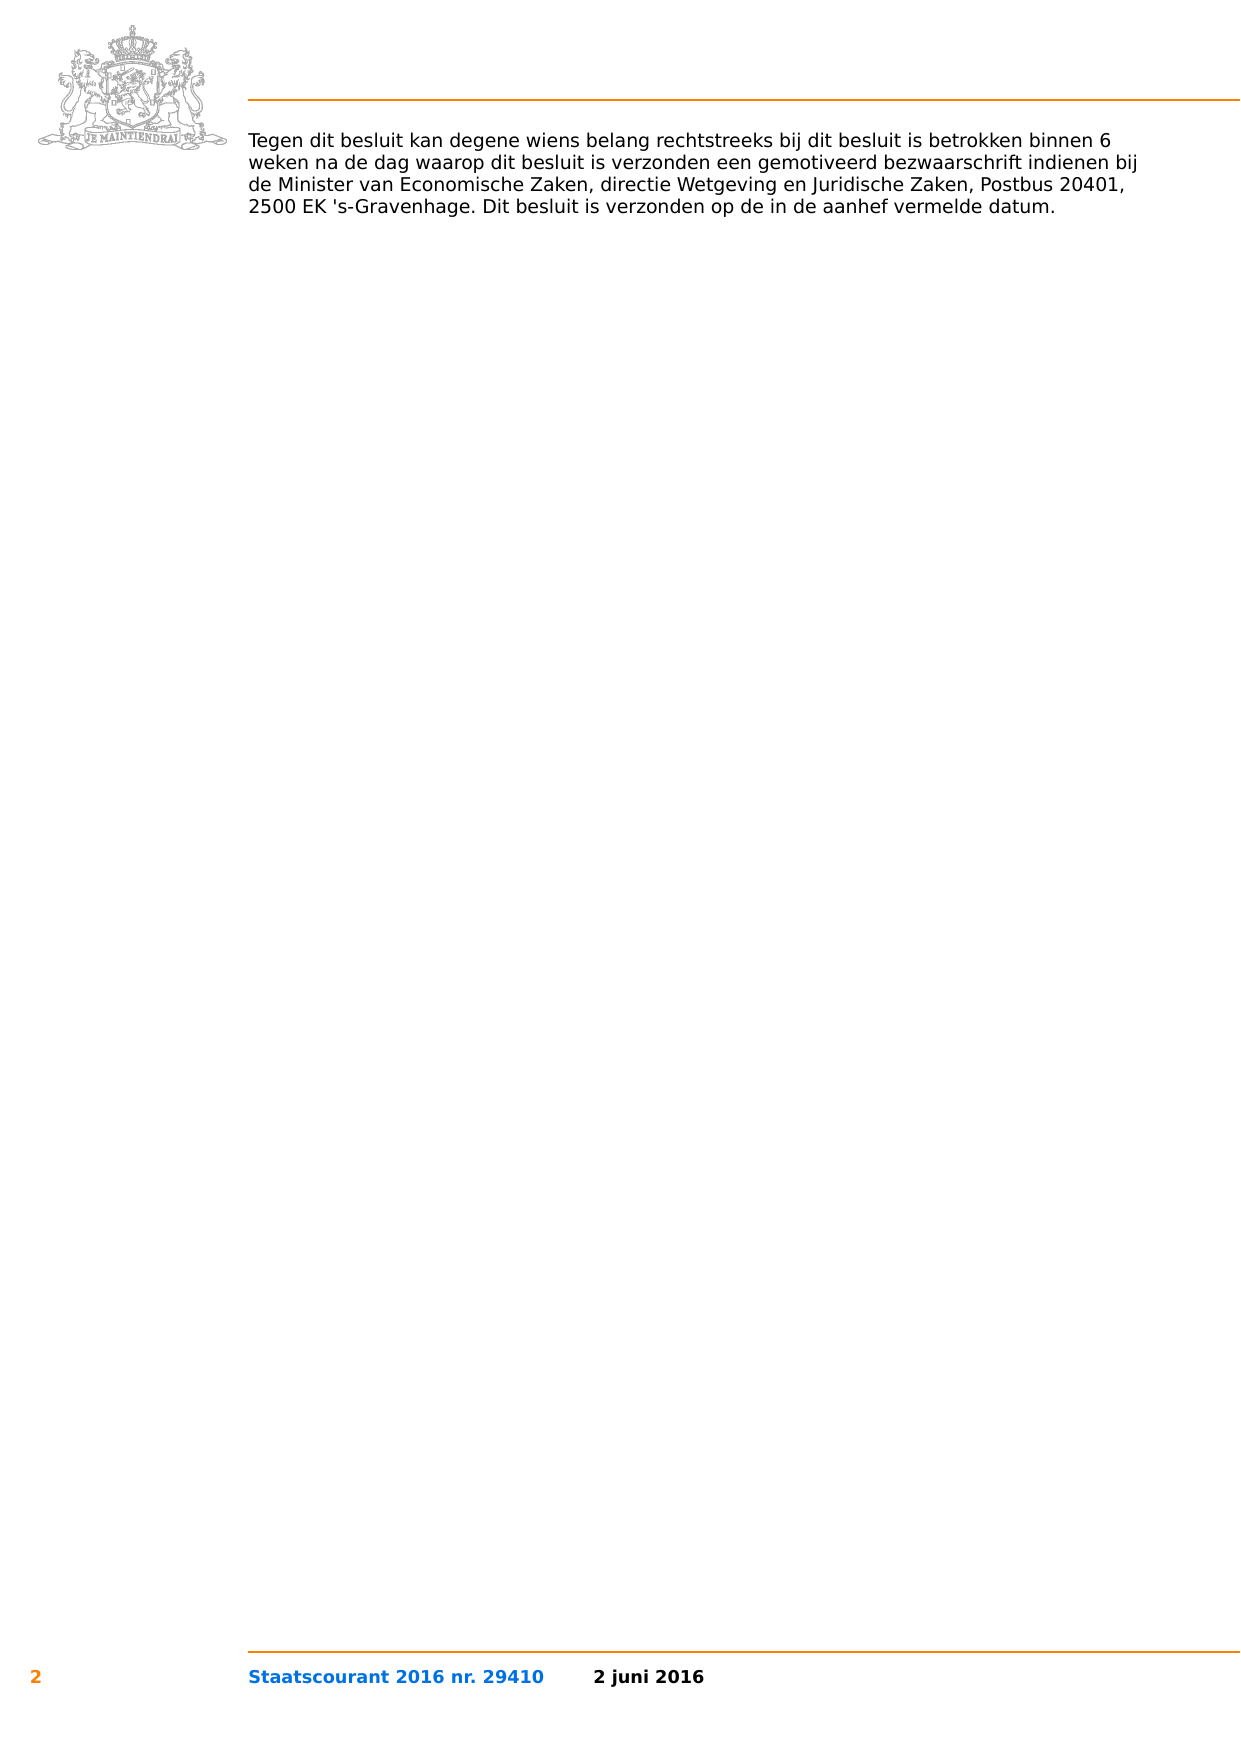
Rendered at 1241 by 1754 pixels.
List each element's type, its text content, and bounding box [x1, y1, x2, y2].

picture [38, 25, 227, 150]
text Tegen dit besluit kan degene wiens belang rechtstreeks bij dit besluit is betrokken binnen 6 weken na de dag waarop dit besluit is verzonden een gemotiveerd bezwaarschrift indienen bij de Minister van Economische Zaken, directie Wetgeving en Juridische Zaken, Postbus 20401, 2500 EK 's-Gravenhage. Dit besluit is verzonden op de in de aanhef vermelde datum. [248, 130, 1163, 218]
